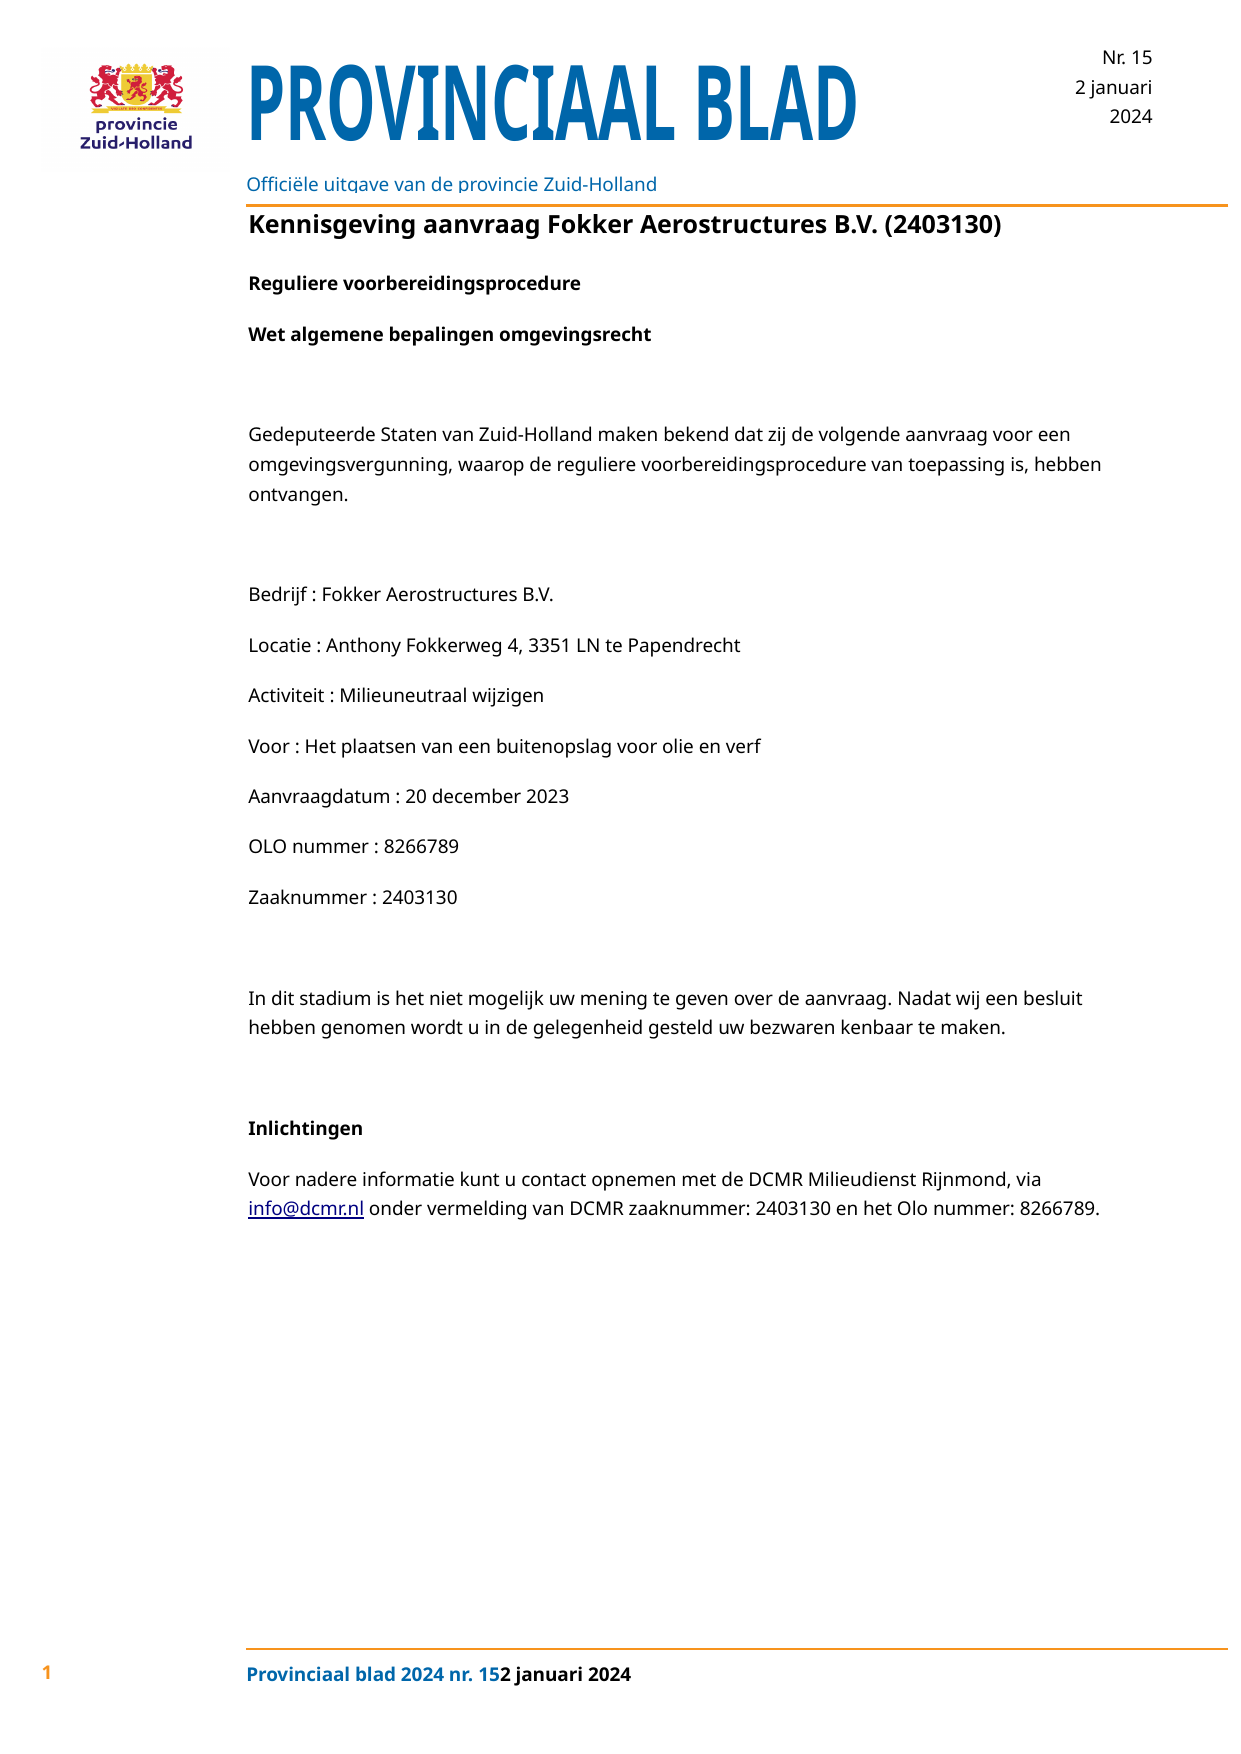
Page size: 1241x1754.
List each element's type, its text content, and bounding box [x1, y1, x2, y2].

text Activiteit : Milieuneutraal wijzigen [248, 682, 1152, 708]
text Reguliere voorbereidingsprocedure [248, 270, 1152, 296]
text In dit stadium is het niet mogelijk uw mening te geven over de aanvraag. Nadat wij een besluit hebben genomen wordt u in de gelegenheid gesteld uw bezwaren kenbaar te maken. [248, 985, 1152, 1040]
text Inlichtingen [248, 1115, 1152, 1141]
text Voor nadere informatie kunt u contact opnemen met de DCMR Milieudienst Rijnmond, via info@dcmr.nl onder vermelding van DCMR zaaknummer: 2403130 en het Olo nummer: 8266789. [248, 1166, 1152, 1221]
picture [41, 47, 231, 172]
text OLO nummer : 8266789 [248, 834, 1152, 859]
text Kennisgeving aanvraag Fokker Aerostructures B.V. (2403130) [248, 207, 1152, 241]
text Aanvraagdatum : 20 december 2023 [248, 783, 1152, 809]
text Bedrijf : Fokker Aerostructures B.V. [248, 582, 1152, 607]
text Gedeputeerde Staten van Zuid-Holland maken bekend dat zij de volgende aanvraag voor een omgevingsvergunning, waarop de reguliere voorbereidingsprocedure van toepassing is, hebben ontvangen. [248, 422, 1152, 506]
text Wet algemene bepalingen omgevingsrecht [248, 321, 1152, 346]
text Locatie : Anthony Fokkerweg 4, 3351 LN te Papendrecht [248, 632, 1152, 658]
text Voor : Het plaatsen van een buitenopslag voor olie en verf [248, 733, 1152, 758]
text Zaaknummer : 2403130 [248, 884, 1152, 910]
